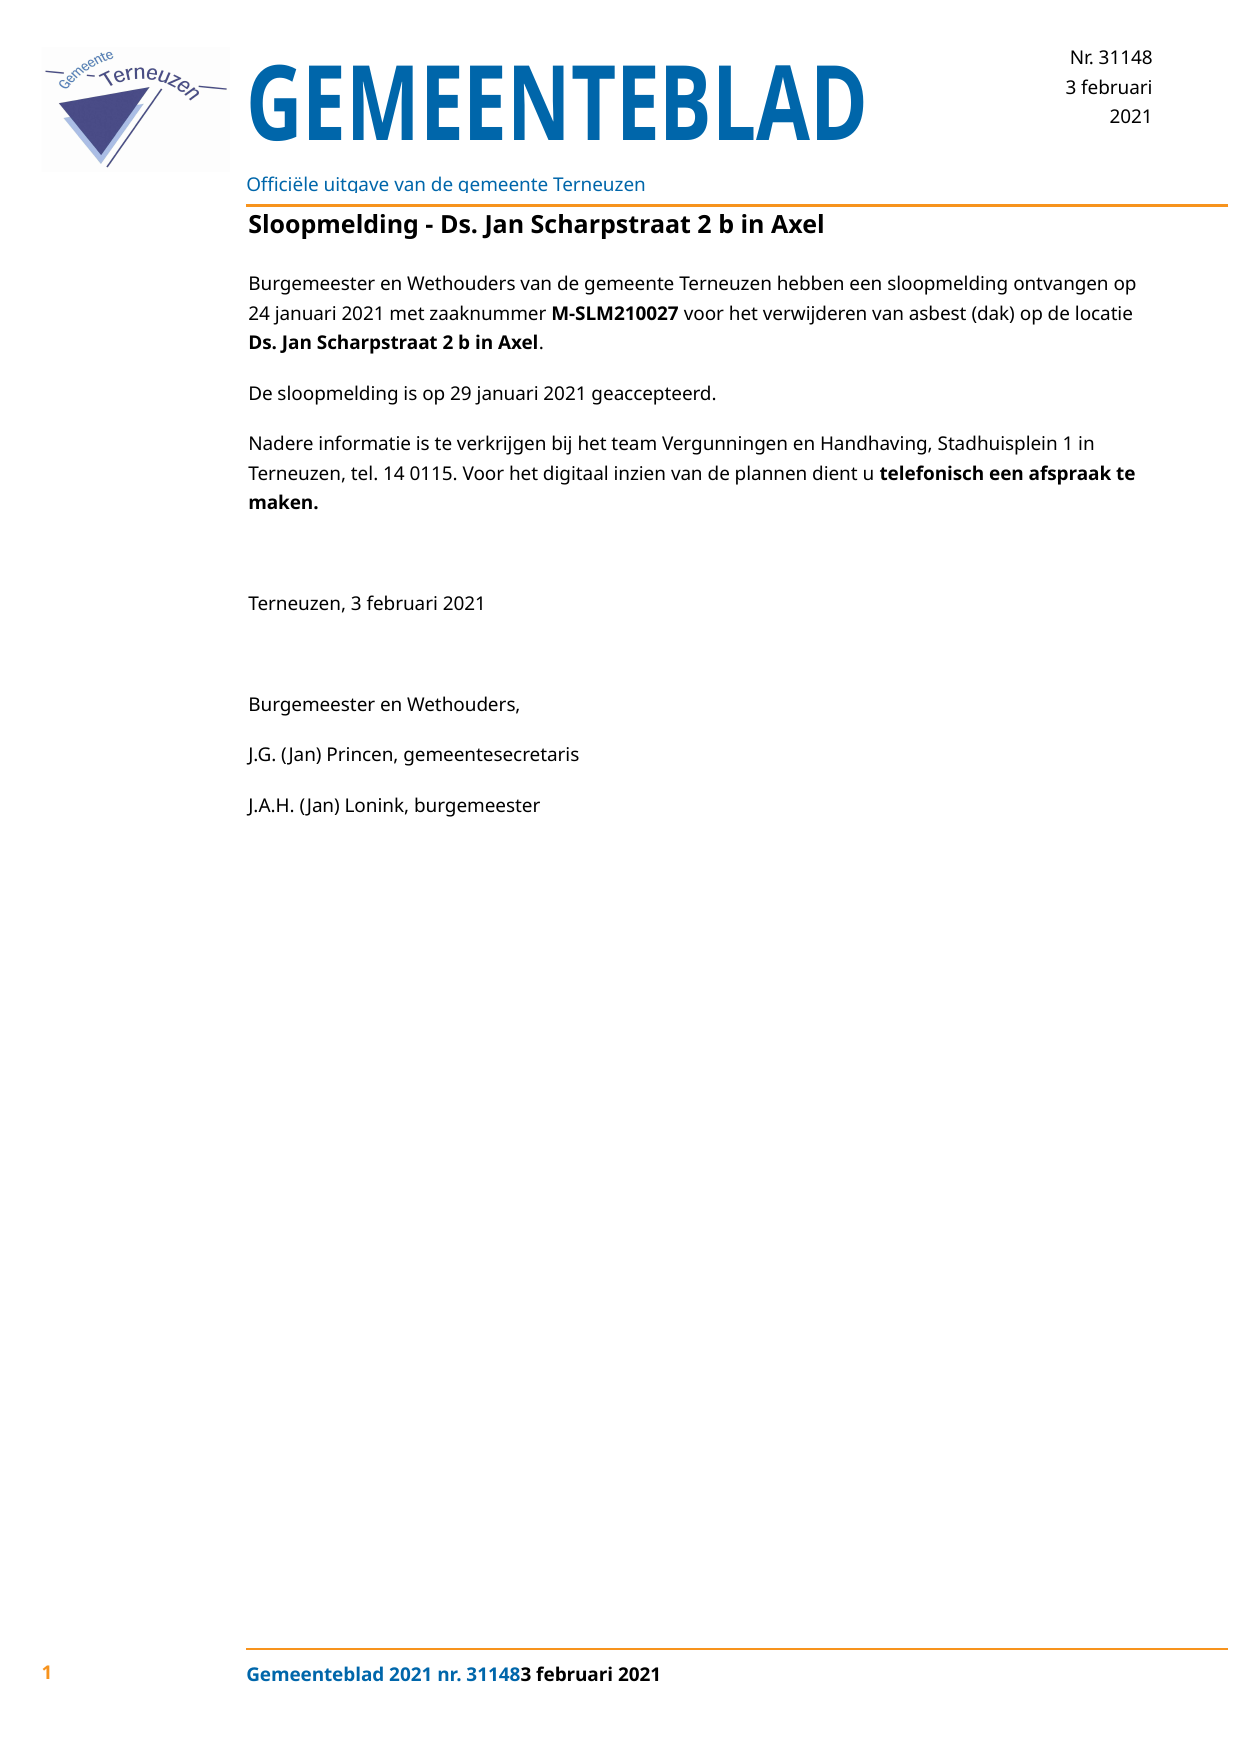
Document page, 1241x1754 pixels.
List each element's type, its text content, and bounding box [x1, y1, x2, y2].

text J.G. (Jan) Princen, gemeentesecretaris [248, 742, 1152, 767]
text Nadere informatie is te verkrijgen bij het team Vergunningen en Handhaving, Stadhuisplein 1 in Terneuzen, tel. 14 0115. Voor het digitaal inzien van de plannen dient u telefonisch een afspraak te maken. [248, 430, 1152, 515]
text Burgemeester en Wethouders van de gemeente Terneuzen hebben een sloopmelding ontvangen op 24 januari 2021 met zaaknummer M-SLM210027 voor het verwijderen van asbest (dak) op de locatie Ds. Jan Scharpstraat 2 b in Axel. [248, 270, 1152, 355]
text Terneuzen, 3 februari 2021 [248, 590, 1152, 616]
text De sloopmelding is op 29 januari 2021 geaccepteerd. [248, 380, 1152, 406]
text Burgemeester en Wethouders, [248, 691, 1152, 717]
picture [41, 47, 231, 172]
text Sloopmelding - Ds. Jan Scharpstraat 2 b in Axel [248, 207, 1152, 241]
text J.A.H. (Jan) Lonink, burgemeester [248, 792, 1152, 818]
